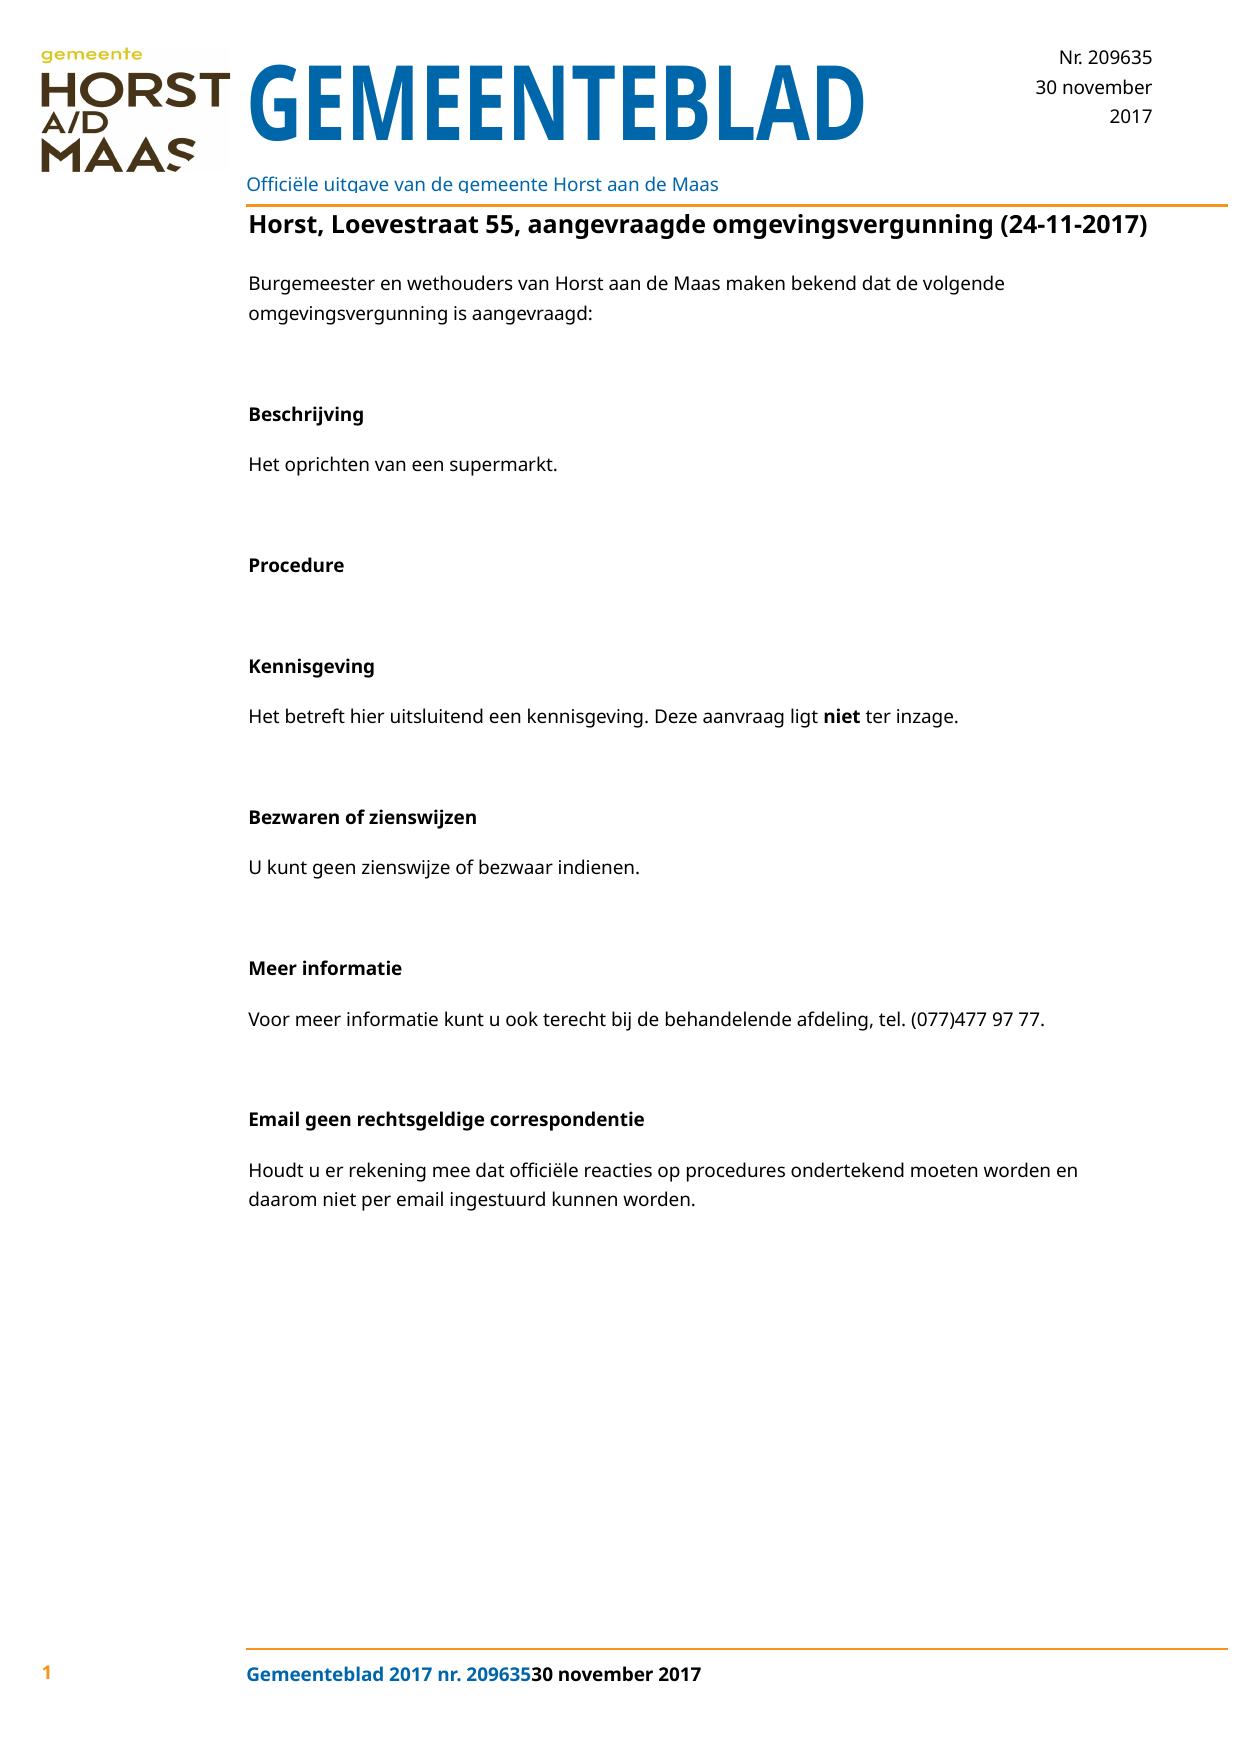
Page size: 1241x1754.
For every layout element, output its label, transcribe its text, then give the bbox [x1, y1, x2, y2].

text Horst, Loevestraat 55, aangevraagde omgevingsvergunning (24-11-2017) [248, 207, 1152, 241]
text Het betreft hier uitsluitend een kennisgeving. Deze aanvraag ligt niet ter inzage. [248, 703, 1152, 729]
text Het oprichten van een supermarkt. [248, 451, 1152, 477]
text Houdt u er rekening mee dat officiële reacties op procedures ondertekend moeten worden en daarom niet per email ingestuurd kunnen worden. [248, 1157, 1152, 1212]
text Voor meer informatie kunt u ook terecht bij de behandelende afdeling, tel. (077)477 97 77. [248, 1006, 1152, 1031]
picture [41, 47, 231, 172]
text Meer informatie [248, 955, 1152, 981]
text Bezwaren of zienswijzen [248, 804, 1152, 830]
text U kunt geen zienswijze of bezwaar indienen. [248, 854, 1152, 880]
text Beschrijving [248, 401, 1152, 426]
text Procedure [248, 552, 1152, 578]
text Email geen rechtsgeldige correspondentie [248, 1107, 1152, 1132]
text Burgemeester en wethouders van Horst aan de Maas maken bekend dat de volgende omgevingsvergunning is aangevraagd: [248, 270, 1152, 326]
text Kennisgeving [248, 653, 1152, 678]
